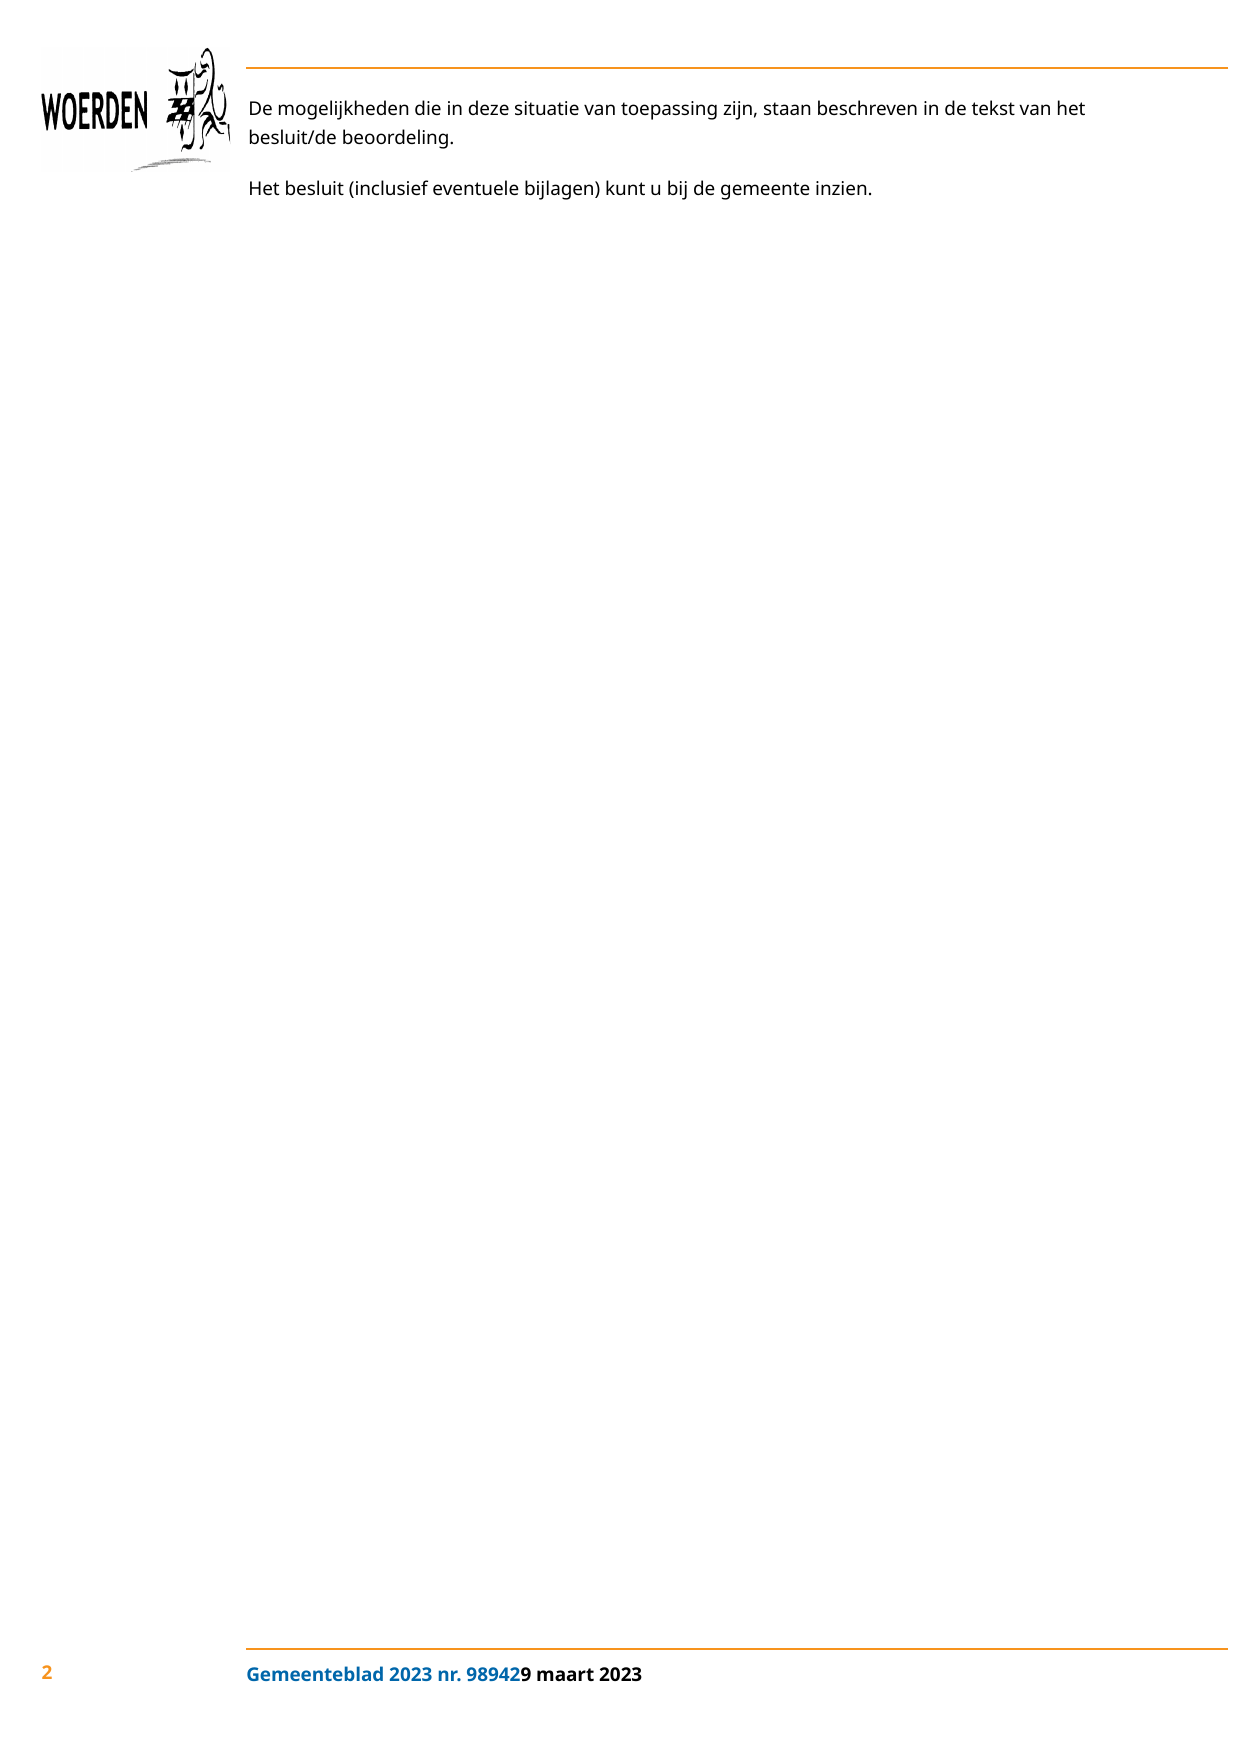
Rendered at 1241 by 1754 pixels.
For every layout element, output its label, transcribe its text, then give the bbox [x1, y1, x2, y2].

text De mogelijkheden die in deze situatie van toepassing zijn, staan beschreven in de tekst van het besluit/de beoordeling. [248, 95, 1152, 150]
text Het besluit (inclusief eventuele bijlagen) kunt u bij de gemeente inzien. [248, 175, 1152, 201]
picture [41, 47, 231, 172]
